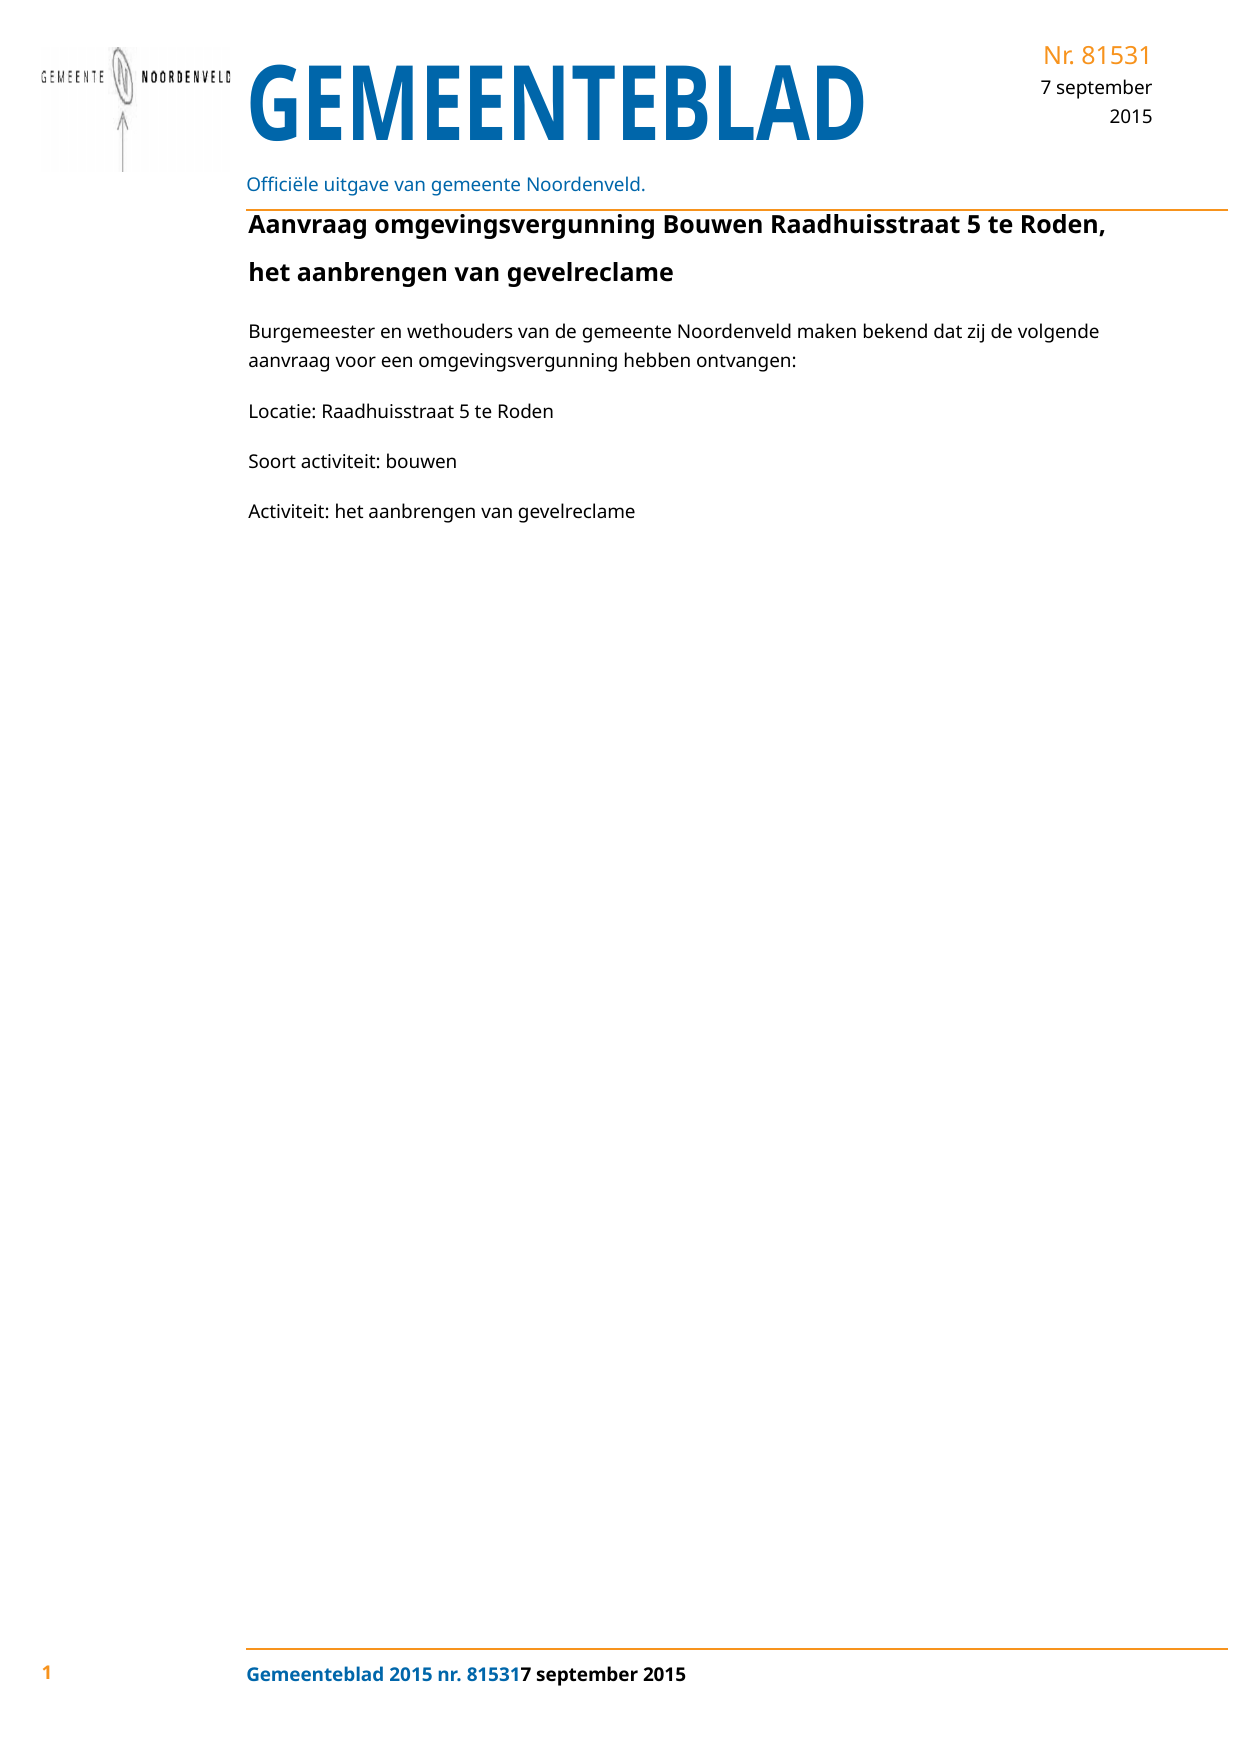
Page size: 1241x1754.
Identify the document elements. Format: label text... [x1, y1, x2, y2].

text Burgemeester en wethouders van de gemeente Noordenveld maken bekend dat zij de volgende aanvraag voor een omgevingsvergunning hebben ontvangen: [248, 318, 1152, 373]
text Aanvraag omgevingsvergunning Bouwen Raadhuisstraat 5 te Roden, het aanbrengen van gevelreclame [248, 211, 1152, 288]
text Activiteit: het aanbrengen van gevelreclame [248, 499, 1152, 524]
picture [41, 47, 231, 172]
text Locatie: Raadhuisstraat 5 te Roden [248, 398, 1152, 424]
text Soort activiteit: bouwen [248, 448, 1152, 474]
